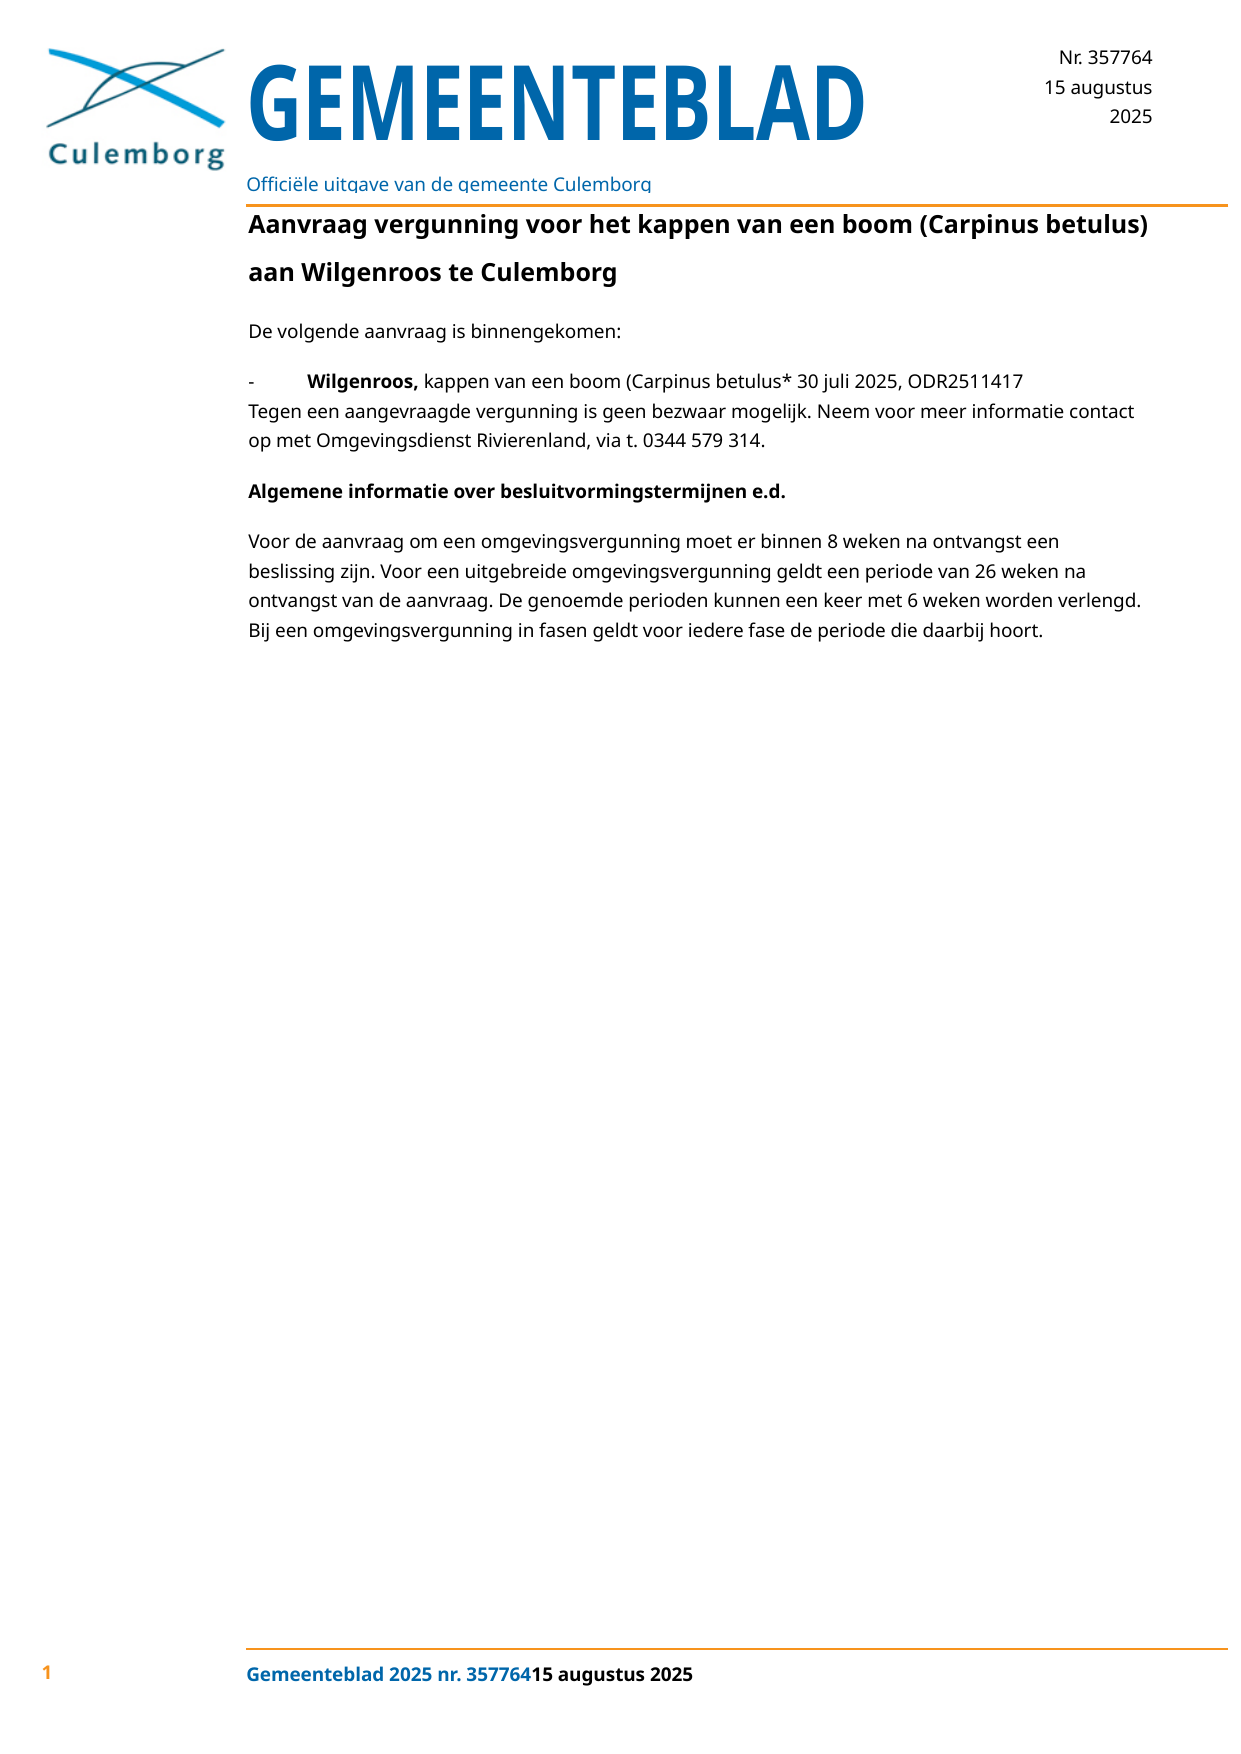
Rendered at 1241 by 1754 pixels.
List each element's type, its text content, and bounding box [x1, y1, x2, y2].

text De volgende aanvraag is binnengekomen: [248, 318, 1152, 344]
text Aanvraag vergunning voor het kappen van een boom (Carpinus betulus) aan Wilgenroos te Culemborg [248, 207, 1152, 288]
text Tegen een aangevraagde vergunning is geen bezwaar mogelijk. Neem voor meer informatie contact op met Omgevingsdienst Rivierenland, via t. 0344 579 314. [248, 398, 1152, 453]
text Voor de aanvraag om een omgevingsvergunning moet er binnen 8 weken na ontvangst een beslissing zijn. Voor een uitgebreide omgevingsvergunning geldt een periode van 26 weken na ontvangst van de aanvraag. De genoemde perioden kunnen een keer met 6 weken worden verlengd. Bij een omgevingsvergunning in fasen geldt voor iedere fase de periode die daarbij hoort. [248, 528, 1152, 643]
picture [41, 47, 231, 172]
text Algemene informatie over besluitvormingstermijnen e.d. [248, 478, 1152, 504]
list Wilgenroos, kappen van een boom (Carpinus betulus* 30 juli 2025, ODR2511417 [248, 368, 1152, 394]
